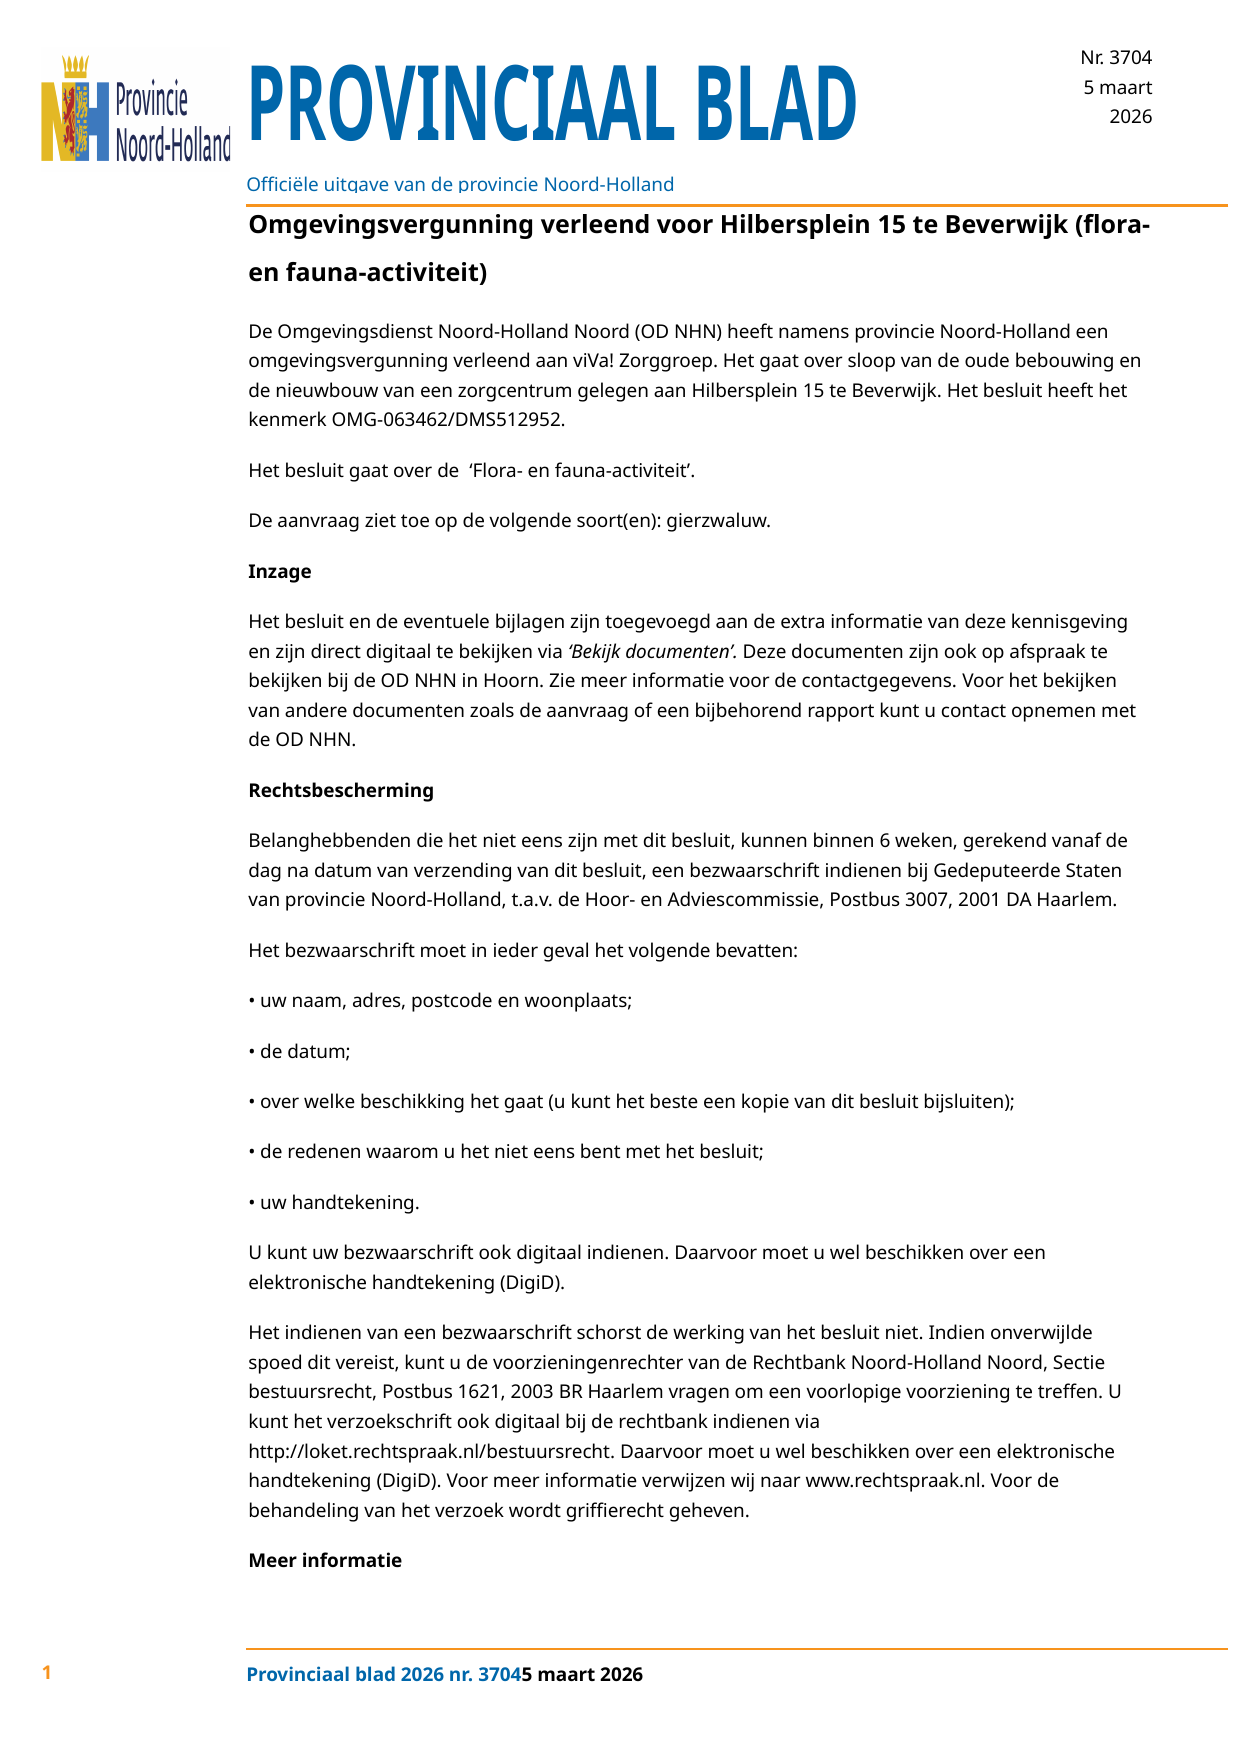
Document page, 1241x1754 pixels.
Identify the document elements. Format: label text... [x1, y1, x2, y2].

text Inzage [248, 558, 1152, 584]
text • de datum; [248, 1038, 1152, 1064]
text • uw handtekening. [248, 1189, 1152, 1215]
text Meer informatie [248, 1547, 1152, 1573]
text De aanvraag ziet toe op de volgende soort(en): gierzwaluw. [248, 507, 1152, 533]
text Belanghebbenden die het niet eens zijn met dit besluit, kunnen binnen 6 weken, gerekend vanaf de dag na datum van verzending van dit besluit, een bezwaarschrift indienen bij Gedeputeerde Staten van provincie Noord-Holland, t.a.v. de Hoor- en Adviescommissie, Postbus 3007, 2001 DA Haarlem. [248, 827, 1152, 912]
text • over welke beschikking het gaat (u kunt het beste een kopie van dit besluit bijsluiten); [248, 1088, 1152, 1114]
text De Omgevingsdienst Noord-Holland Noord (OD NHN) heeft namens provincie Noord-Holland een omgevingsvergunning verleend aan viVa! Zorggroep. Het gaat over sloop van de oude bebouwing en de nieuwbouw van een zorgcentrum gelegen aan Hilbersplein 15 te Beverwijk. Het besluit heeft het kenmerk OMG-063462/DMS512952. [248, 318, 1152, 432]
picture [41, 47, 231, 172]
text • de redenen waarom u het niet eens bent met het besluit; [248, 1139, 1152, 1164]
text Het indienen van een bezwaarschrift schorst de werking van het besluit niet. Indien onverwijlde spoed dit vereist, kunt u de voorzieningenrechter van de Rechtbank Noord-Holland Noord, Sectie bestuursrecht, Postbus 1621, 2003 BR Haarlem vragen om een voorlopige voorziening te treffen. U kunt het verzoekschrift ook digitaal bij de rechtbank indienen via http://loket.rechtspraak.nl/bestuursrecht. Daarvoor moet u wel beschikken over een elektronische handtekening (DigiD). Voor meer informatie verwijzen wij naar www.rechtspraak.nl. Voor de behandeling van het verzoek wordt griffierecht geheven. [248, 1319, 1152, 1523]
text Het besluit en de eventuele bijlagen zijn toegevoegd aan de extra informatie van deze kennisgeving en zijn direct digitaal te bekijken via ‘Bekijk documenten’. Deze documenten zijn ook op afspraak te bekijken bij de OD NHN in Hoorn. Zie meer informatie voor de contactgegevens. Voor het bekijken van andere documenten zoals de aanvraag of een bijbehorend rapport kunt u contact opnemen met de OD NHN. [248, 608, 1152, 752]
text Het besluit gaat over de ‘Flora- en fauna-activiteit’. [248, 457, 1152, 483]
text U kunt uw bezwaarschrift ook digitaal indienen. Daarvoor moet u wel beschikken over een elektronische handtekening (DigiD). [248, 1239, 1152, 1295]
text Het bezwaarschrift moet in ieder geval het volgende bevatten: [248, 937, 1152, 963]
text Rechtsbescherming [248, 777, 1152, 803]
text • uw naam, adres, postcode en woonplaats; [248, 987, 1152, 1013]
text Omgevingsvergunning verleend voor Hilbersplein 15 te Beverwijk (flora- en fauna-activiteit) [248, 207, 1152, 288]
